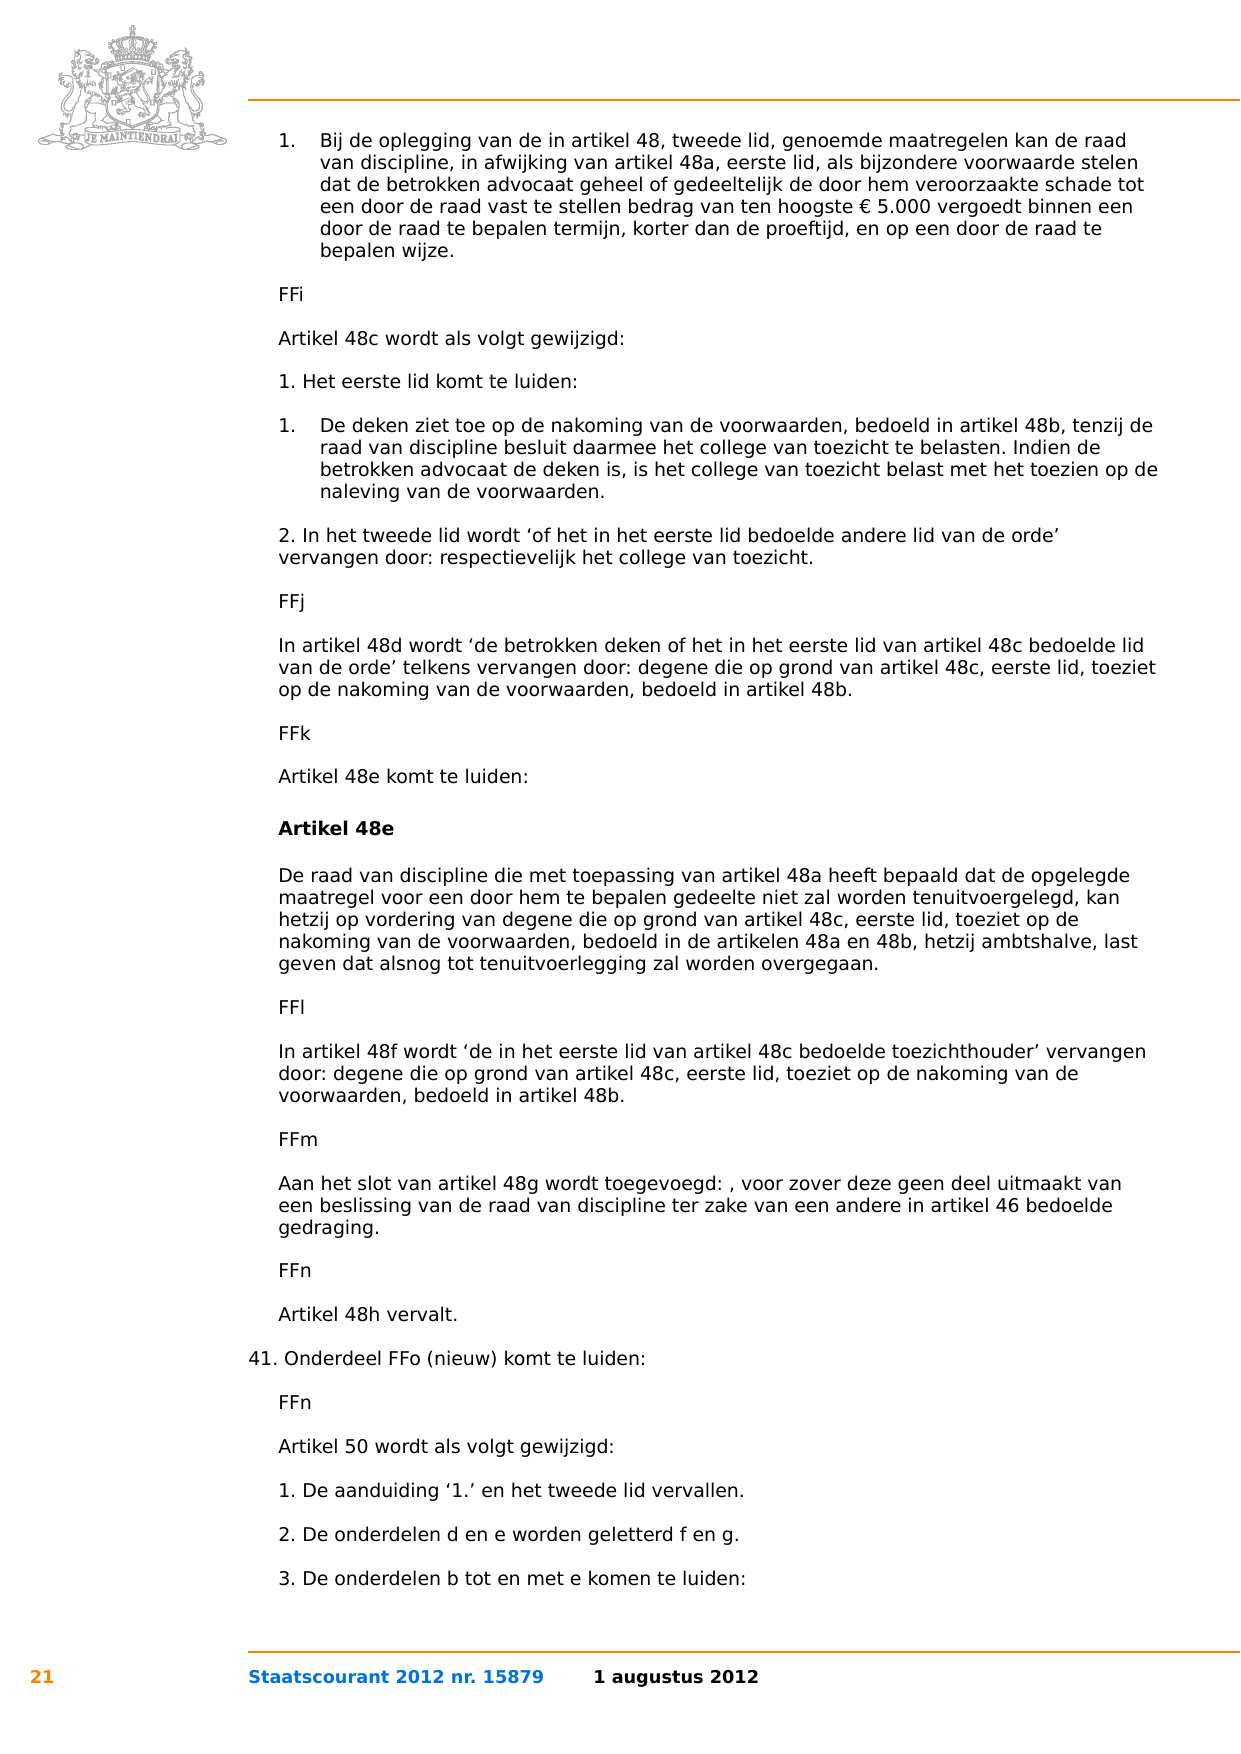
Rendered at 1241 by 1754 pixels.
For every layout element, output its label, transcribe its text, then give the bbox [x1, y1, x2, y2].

text FFi [278, 284, 1163, 306]
text In artikel 48f wordt ‘de in het eerste lid van artikel 48c bedoelde toezichthouder’ vervangen door: degene die op grond van artikel 48c, eerste lid, toeziet op de nakoming van de voorwaarden, bedoeld in artikel 48b. [278, 1041, 1163, 1107]
text Artikel 50 wordt als volgt gewijzigd: [278, 1436, 1163, 1458]
text 2. De onderdelen d en e worden geletterd f en g. [278, 1523, 1163, 1546]
text 1. Bij de oplegging van de in artikel 48, tweede lid, genoemde maatregelen kan de raad van discipline, in afwijking van artikel 48a, eerste lid, als bijzondere voorwaarde stelen dat de betrokken advocaat geheel of gedeeltelijk de door hem veroorzaakte schade tot een door de raad vast te stellen bedrag van ten hoogste € 5.000 vergoedt binnen een door de raad te bepalen termijn, korter dan de proeftijd, en op een door de raad te bepalen wijze. [278, 130, 1163, 262]
text Artikel 48h vervalt. [278, 1304, 1163, 1326]
text Artikel 48e komt te luiden: [278, 766, 1163, 788]
text De raad van discipline die met toepassing van artikel 48a heeft bepaald dat de opgelegde maatregel voor een door hem te bepalen gedeelte niet zal worden tenuitvoergelegd, kan hetzij op vordering van degene die op grond van artikel 48c, eerste lid, toeziet op de nakoming van de voorwaarden, bedoeld in de artikelen 48a en 48b, hetzij ambtshalve, last geven dat alsnog tot tenuitvoerlegging zal worden overgegaan. [278, 865, 1163, 975]
text 1. De deken ziet toe op de nakoming van de voorwaarden, bedoeld in artikel 48b, tenzij de raad van discipline besluit daarmee het college van toezicht te belasten. Indien de betrokken advocaat de deken is, is het college van toezicht belast met het toezien op de naleving van de voorwaarden. [278, 415, 1163, 503]
text FFl [278, 997, 1163, 1019]
text 41. Onderdeel FFo (nieuw) komt te luiden: [248, 1348, 1163, 1370]
text Aan het slot van artikel 48g wordt toegevoegd: , voor zover deze geen deel uitmaakt van een beslissing van de raad van discipline ter zake van een andere in artikel 46 bedoelde gedraging. [278, 1173, 1163, 1238]
text FFm [278, 1129, 1163, 1151]
text FFk [278, 722, 1163, 744]
text In artikel 48d wordt ‘de betrokken deken of het in het eerste lid van artikel 48c bedoelde lid van de orde’ telkens vervangen door: degene die op grond van artikel 48c, eerste lid, toeziet op de nakoming van de voorwaarden, bedoeld in artikel 48b. [278, 635, 1163, 701]
text FFj [278, 591, 1163, 613]
text 3. De onderdelen b tot en met e komen te luiden: [278, 1567, 1163, 1589]
text 1. Het eerste lid komt te luiden: [278, 371, 1163, 393]
text FFn [278, 1392, 1163, 1414]
text FFn [278, 1260, 1163, 1282]
text 1. De aanduiding ‘1.’ en het tweede lid vervallen. [278, 1480, 1163, 1502]
text Artikel 48c wordt als volgt gewijzigd: [278, 327, 1163, 349]
subtitle Artikel 48e [278, 818, 1163, 840]
text 2. In het tweede lid wordt ‘of het in het eerste lid bedoelde andere lid van de orde’ vervangen door: respectievelijk het college van toezicht. [278, 525, 1163, 569]
picture [38, 25, 227, 150]
